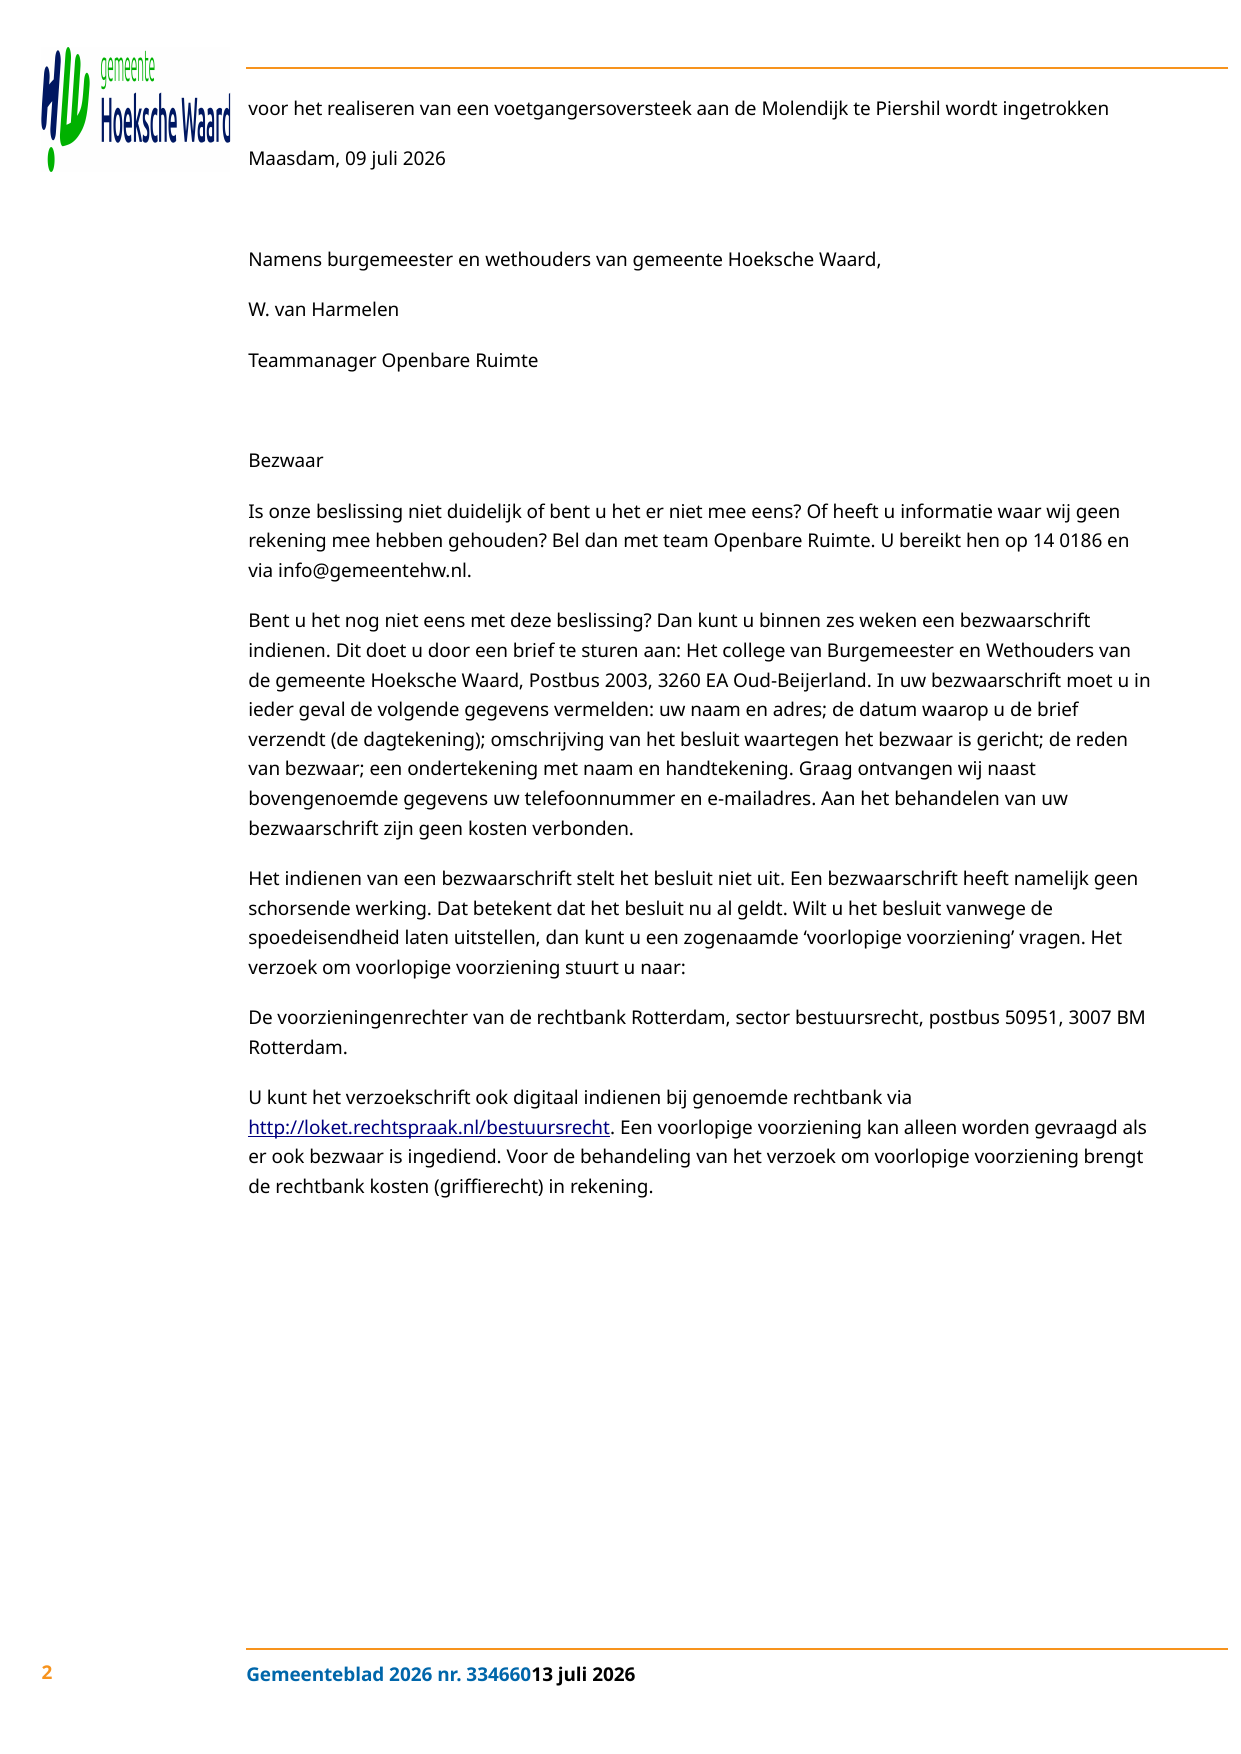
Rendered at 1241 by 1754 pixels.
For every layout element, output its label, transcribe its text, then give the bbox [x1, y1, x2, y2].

text W. van Harmelen [248, 296, 1152, 322]
text voor het realiseren van een voetgangersoversteek aan de Molendijk te Piershil wordt ingetrokken [248, 95, 1152, 121]
text Het indienen van een bezwaarschrift stelt het besluit niet uit. Een bezwaarschrift heeft namelijk geen schorsende werking. Dat betekent dat het besluit nu al geldt. Wilt u het besluit vanwege de spoedeisendheid laten uitstellen, dan kunt u een zogenaamde ‘voorlopige voorziening’ vragen. Het verzoek om voorlopige voorziening stuurt u naar: [248, 865, 1152, 980]
text Is onze beslissing niet duidelijk of bent u het er niet mee eens? Of heeft u informatie waar wij geen rekening mee hebben gehouden? Bel dan met team Openbare Ruimte. U bereikt hen op 14 0186 en via info@gemeentehw.nl. [248, 498, 1152, 583]
text Bent u het nog niet eens met deze beslissing? Dan kunt u binnen zes weken een bezwaarschrift indienen. Dit doet u door een brief te sturen aan: Het college van Burgemeester en Wethouders van de gemeente Hoeksche Waard, Postbus 2003, 3260 EA Oud-Beijerland. In uw bezwaarschrift moet u in ieder geval de volgende gegevens vermelden: uw naam en adres; de datum waarop u de brief verzendt (de dagtekening); omschrijving van het besluit waartegen het bezwaar is gericht; de reden van bezwaar; een ondertekening met naam en handtekening. Graag ontvangen wij naast bovengenoemde gegevens uw telefoonnummer en e-mailadres. Aan het behandelen van uw bezwaarschrift zijn geen kosten verbonden. [248, 608, 1152, 841]
picture [41, 47, 231, 172]
text Maasdam, 09 juli 2026 [248, 145, 1152, 171]
text De voorzieningenrechter van de rechtbank Rotterdam, sector bestuursrecht, postbus 50951, 3007 BM Rotterdam. [248, 1004, 1152, 1060]
text U kunt het verzoekschrift ook digitaal indienen bij genoemde rechtbank via http://loket.rechtspraak.nl/bestuursrecht. Een voorlopige voorziening kan alleen worden gevraagd als er ook bezwaar is ingediend. Voor de behandeling van het verzoek om voorlopige voorziening brengt de rechtbank kosten (griffierecht) in rekening. [248, 1084, 1152, 1199]
text Teammanager Openbare Ruimte [248, 347, 1152, 373]
text Namens burgemeester en wethouders van gemeente Hoeksche Waard, [248, 246, 1152, 272]
text Bezwaar [248, 448, 1152, 473]
